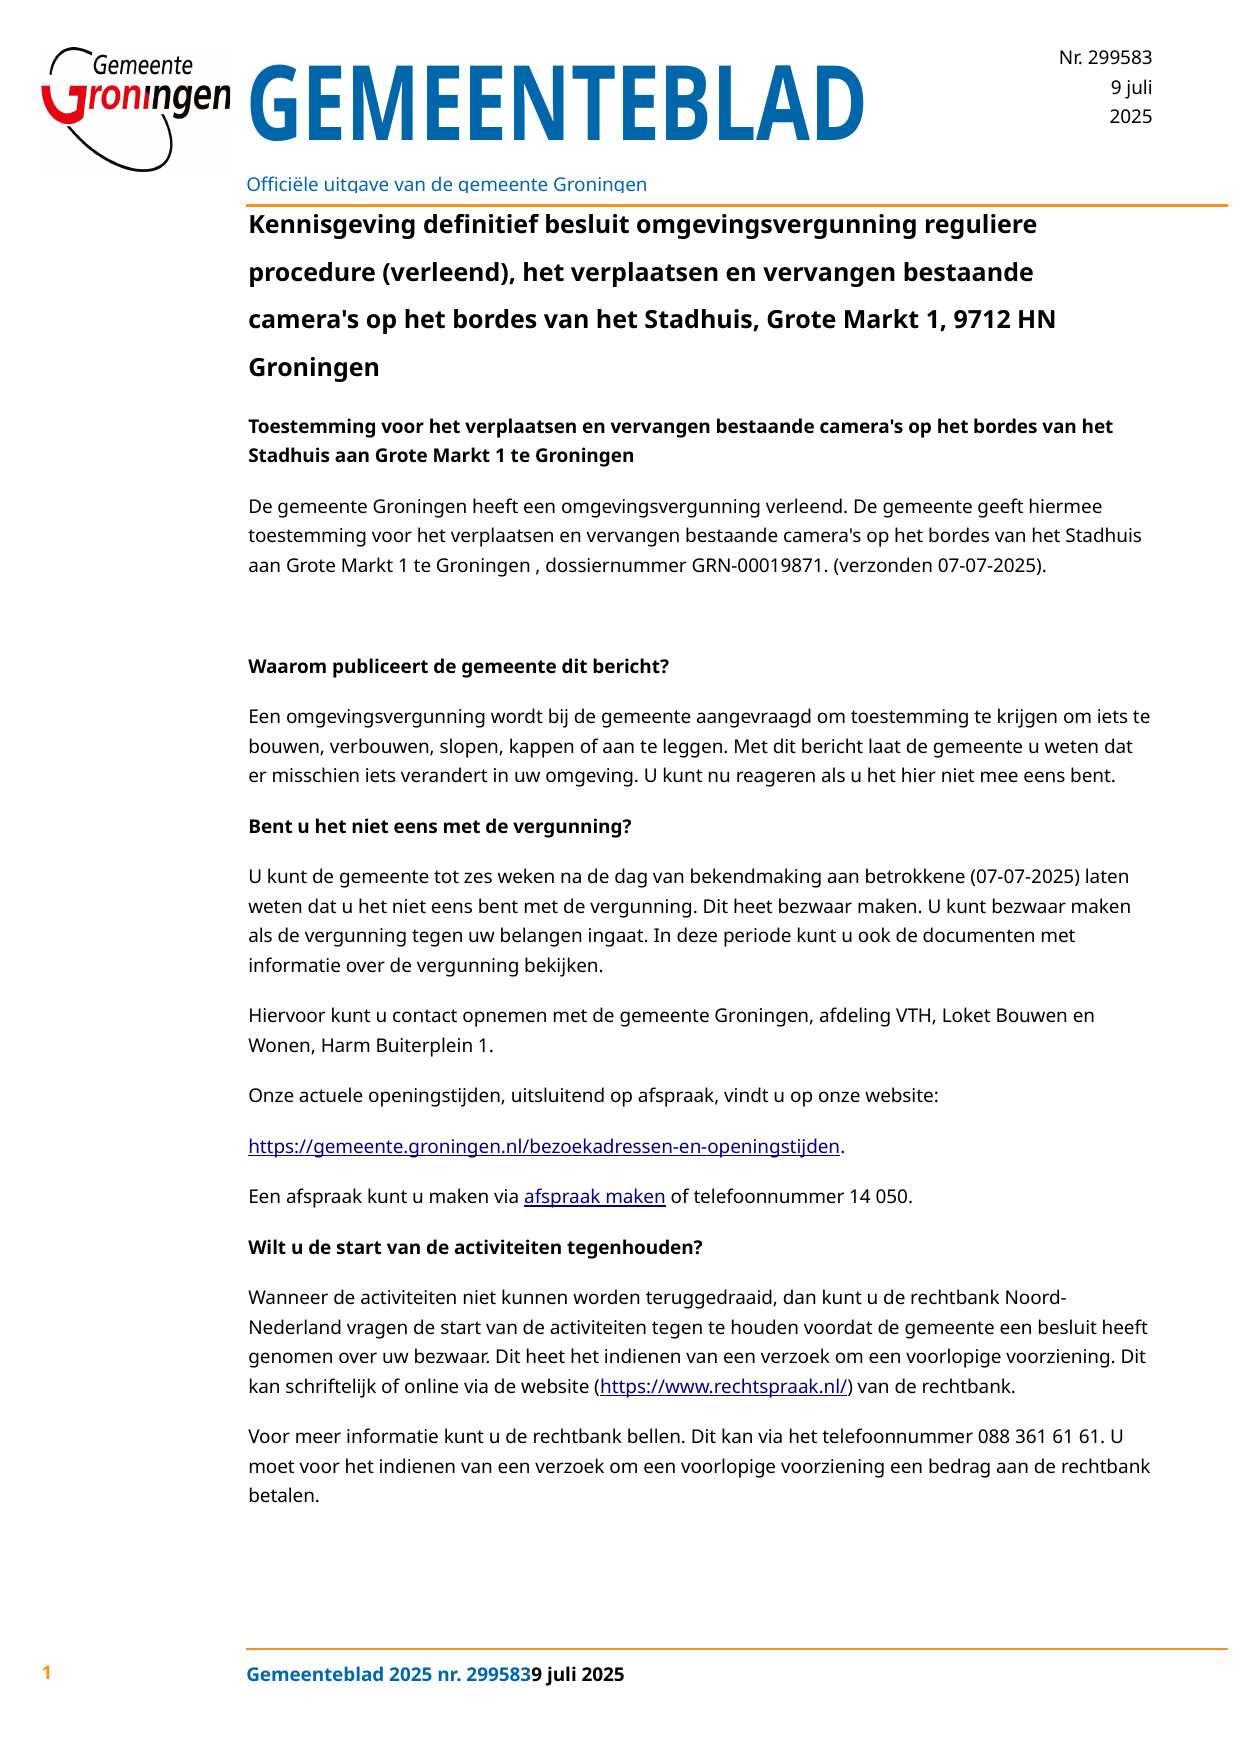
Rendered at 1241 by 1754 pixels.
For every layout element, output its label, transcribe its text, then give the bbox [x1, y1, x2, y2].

text Een afspraak kunt u maken via afspraak maken of telefoonnummer 14 050. [248, 1183, 1152, 1209]
text U kunt de gemeente tot zes weken na de dag van bekendmaking aan betrokkene (07-07-2025) laten weten dat u het niet eens bent met de vergunning. Dit heet bezwaar maken. U kunt bezwaar maken als de vergunning tegen uw belangen ingaat. In deze periode kunt u ook de documenten met informatie over de vergunning bekijken. [248, 863, 1152, 978]
text Wanneer de activiteiten niet kunnen worden teruggedraaid, dan kunt u de rechtbank Noord-Nederland vragen de start van de activiteiten tegen te houden voordat de gemeente een besluit heeft genomen over uw bezwaar. Dit heet het indienen van een verzoek om een voorlopige voorziening. Dit kan schriftelijk of online via de website (https://www.rechtspraak.nl/) van de rechtbank. [248, 1284, 1152, 1399]
text Hiervoor kunt u contact opnemen met de gemeente Groningen, afdeling VTH, Loket Bouwen en Wonen, Harm Buiterplein 1. [248, 1003, 1152, 1058]
text Toestemming voor het verplaatsen en vervangen bestaande camera's op het bordes van het Stadhuis aan Grote Markt 1 te Groningen [248, 413, 1152, 468]
text Onze actuele openingstijden, uitsluitend op afspraak, vindt u op onze website: [248, 1083, 1152, 1108]
text Bent u het niet eens met de vergunning? [248, 813, 1152, 839]
text Een omgevingsvergunning wordt bij de gemeente aangevraagd om toestemming te krijgen om iets te bouwen, verbouwen, slopen, kappen of aan te leggen. Met dit bericht laat de gemeente u weten dat er misschien iets verandert in uw omgeving. U kunt nu reageren als u het hier niet mee eens bent. [248, 703, 1152, 788]
text Waarom publiceert de gemeente dit bericht? [248, 653, 1152, 679]
text Voor meer informatie kunt u de rechtbank bellen. Dit kan via het telefoonnummer 088 361 61 61. U moet voor het indienen van een verzoek om een voorlopige voorziening een bedrag aan de rechtbank betalen. [248, 1423, 1152, 1508]
picture [41, 47, 231, 172]
text De gemeente Groningen heeft een omgevingsvergunning verleend. De gemeente geeft hiermee toestemming voor het verplaatsen en vervangen bestaande camera's op het bordes van het Stadhuis aan Grote Markt 1 te Groningen , dossiernummer GRN-00019871. (verzonden 07-07-2025). [248, 493, 1152, 578]
text Wilt u de start van de activiteiten tegenhouden? [248, 1234, 1152, 1260]
text https://gemeente.groningen.nl/bezoekadressen-en-openingstijden. [248, 1133, 1152, 1159]
text Kennisgeving definitief besluit omgevingsvergunning reguliere procedure (verleend), het verplaatsen en vervangen bestaande camera's op het bordes van het Stadhuis, Grote Markt 1, 9712 HN Groningen [248, 207, 1152, 384]
